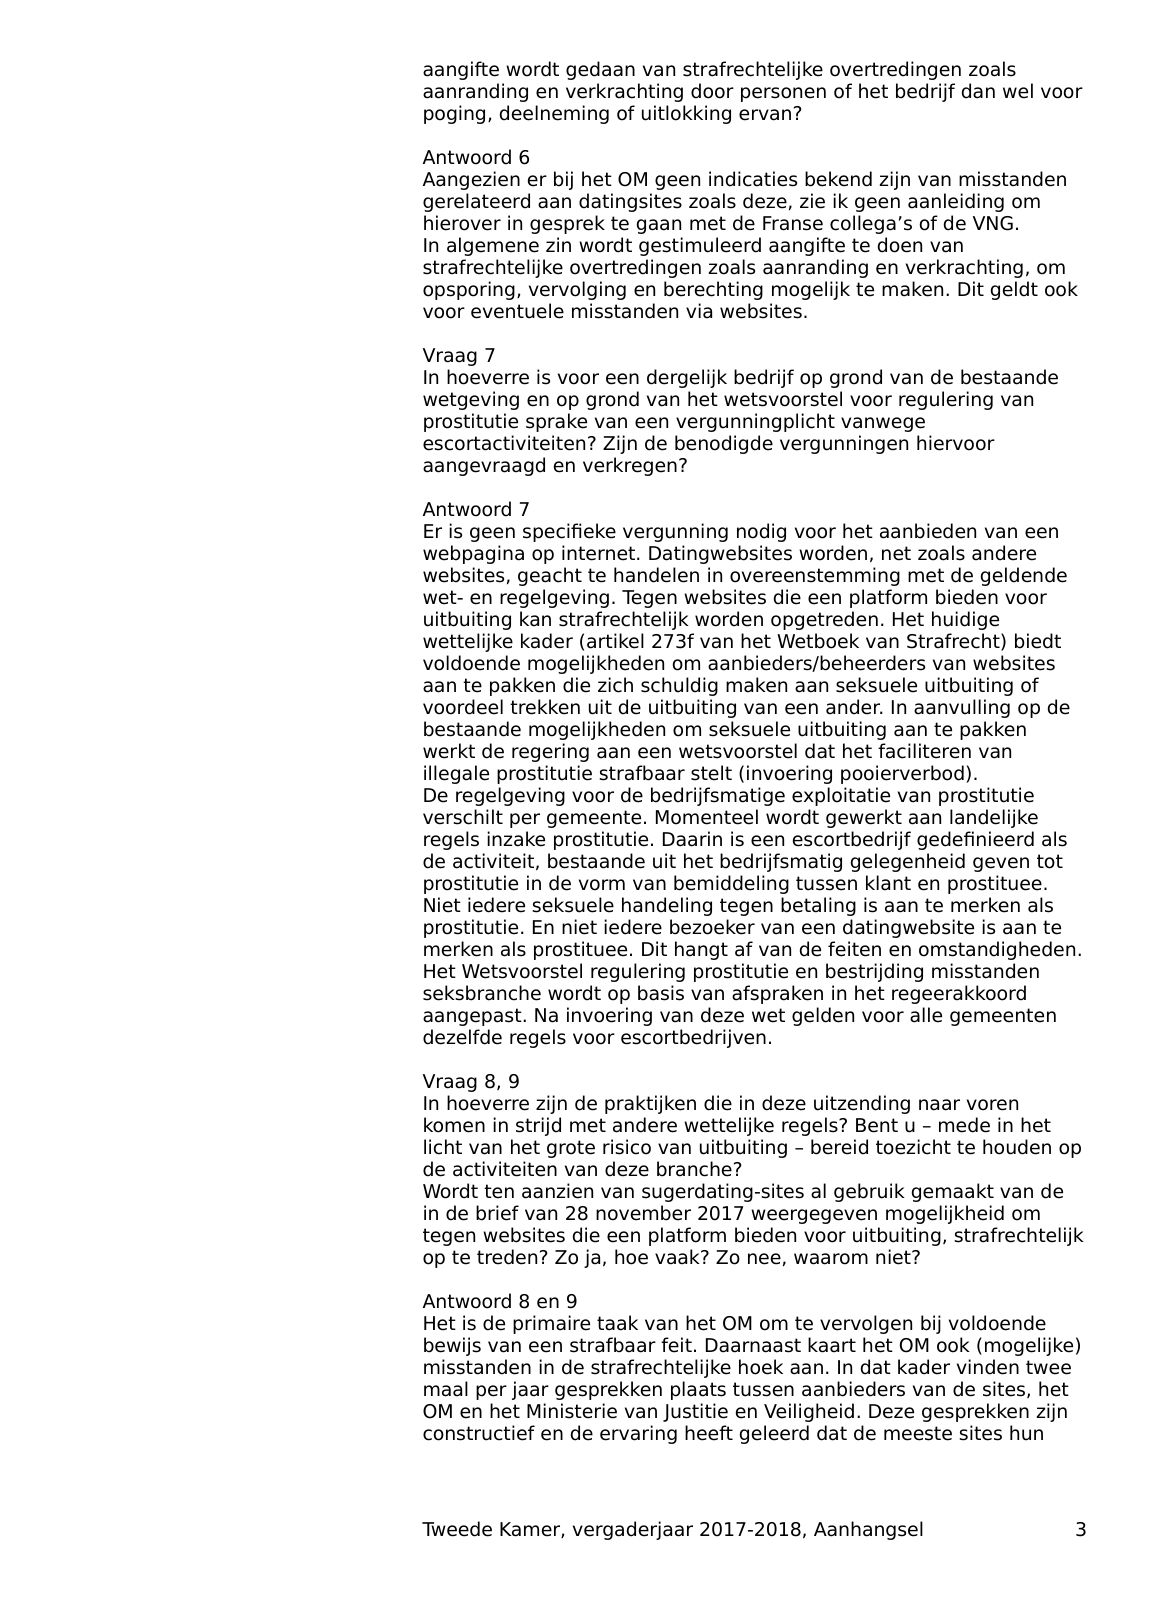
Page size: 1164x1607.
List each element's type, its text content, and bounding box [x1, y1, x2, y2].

text Het is de primaire taak van het OM om te vervolgen bij voldoende bewijs van een strafbaar feit. Daarnaast kaart het OM ook (mogelijke) misstanden in de strafrechtelijke hoek aan. In dat kader vinden twee maal per jaar gesprekken plaats tussen aanbieders van de sites, het OM en het Ministerie van Justitie en Veiligheid. Deze gesprekken zijn constructief en de ervaring heeft geleerd dat de meeste sites hun [422, 1313, 1087, 1445]
text Antwoord 8 en 9 [422, 1291, 1087, 1313]
text Wordt ten aanzien van sugerdating-sites al gebruik gemaakt van de in de brief van 28 november 2017 weergegeven mogelijkheid om tegen websites die een platform bieden voor uitbuiting, strafrechtelijk op te treden? Zo ja, hoe vaak? Zo nee, waarom niet? [422, 1181, 1087, 1269]
text In algemene zin wordt gestimuleerd aangifte te doen van strafrechtelijke overtredingen zoals aanranding en verkrachting, om opsporing, vervolging en berechting mogelijk te maken. Dit geldt ook voor eventuele misstanden via websites. [422, 235, 1087, 323]
text In hoeverre is voor een dergelijk bedrijf op grond van de bestaande wetgeving en op grond van het wetsvoorstel voor regulering van prostitutie sprake van een vergunningplicht vanwege escortactiviteiten? Zijn de benodigde vergunningen hiervoor aangevraagd en verkregen? [422, 367, 1087, 477]
text In hoeverre zijn de praktijken die in deze uitzending naar voren komen in strijd met andere wettelijke regels? Bent u – mede in het licht van het grote risico van uitbuiting – bereid toezicht te houden op de activiteiten van deze branche? [422, 1093, 1087, 1181]
text Vraag 7 [422, 345, 1087, 367]
text Antwoord 6 [422, 147, 1087, 169]
text Antwoord 7 [422, 499, 1087, 521]
text Vraag 8, 9 [422, 1071, 1087, 1093]
text De regelgeving voor de bedrijfsmatige exploitatie van prostitutie verschilt per gemeente. Momenteel wordt gewerkt aan landelijke regels inzake prostitutie. Daarin is een escortbedrijf gedefinieerd als de activiteit, bestaande uit het bedrijfsmatig gelegenheid geven tot prostitutie in de vorm van bemiddeling tussen klant en prostituee. Niet iedere seksuele handeling tegen betaling is aan te merken als prostitutie. En niet iedere bezoeker van een datingwebsite is aan te merken als prostituee. Dit hangt af van de feiten en omstandigheden. Het Wetsvoorstel regulering prostitutie en bestrijding misstanden seksbranche wordt op basis van afspraken in het regeerakkoord aangepast. Na invoering van deze wet gelden voor alle gemeenten dezelfde regels voor escortbedrijven. [422, 785, 1087, 1049]
text Er is geen specifieke vergunning nodig voor het aanbieden van een webpagina op internet. Datingwebsites worden, net zoals andere websites, geacht te handelen in overeenstemming met de geldende wet- en regelgeving. Tegen websites die een platform bieden voor uitbuiting kan strafrechtelijk worden opgetreden. Het huidige wettelijke kader (artikel 273f van het Wetboek van Strafrecht) biedt voldoende mogelijkheden om aanbieders/beheerders van websites aan te pakken die zich schuldig maken aan seksuele uitbuiting of voordeel trekken uit de uitbuiting van een ander. In aanvulling op de bestaande mogelijkheden om seksuele uitbuiting aan te pakken werkt de regering aan een wetsvoorstel dat het faciliteren van illegale prostitutie strafbaar stelt (invoering pooierverbod). [422, 521, 1087, 785]
text Aangezien er bij het OM geen indicaties bekend zijn van misstanden gerelateerd aan datingsites zoals deze, zie ik geen aanleiding om hierover in gesprek te gaan met de Franse collega’s of de VNG. [422, 169, 1087, 235]
text aangifte wordt gedaan van strafrechtelijke overtredingen zoals aanranding en verkrachting door personen of het bedrijf dan wel voor poging, deelneming of uitlokking ervan? [422, 59, 1087, 125]
